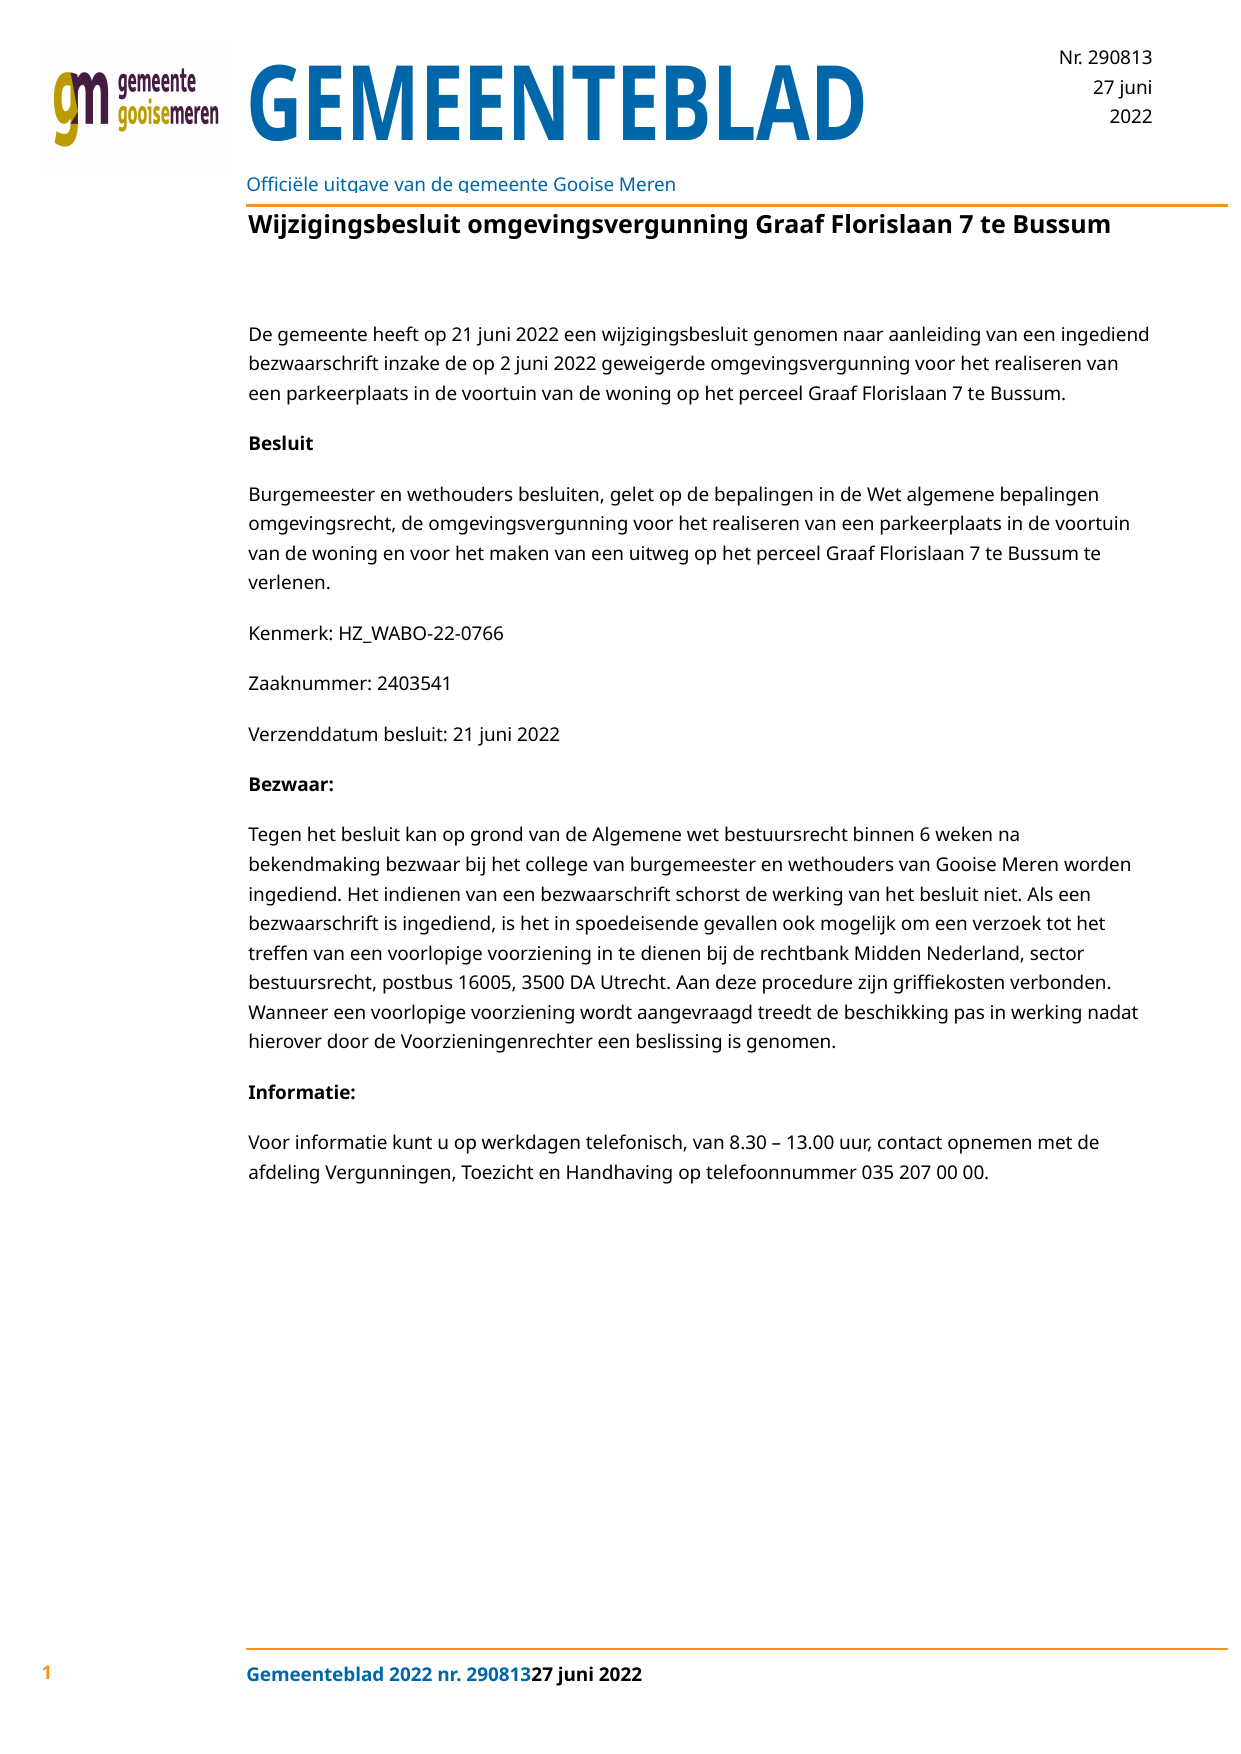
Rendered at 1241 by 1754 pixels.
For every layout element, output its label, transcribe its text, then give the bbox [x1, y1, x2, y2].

text Tegen het besluit kan op grond van de Algemene wet bestuursrecht binnen 6 weken na bekendmaking bezwaar bij het college van burgemeester en wethouders van Gooise Meren worden ingediend. Het indienen van een bezwaarschrift schorst de werking van het besluit niet. Als een bezwaarschrift is ingediend, is het in spoedeisende gevallen ook mogelijk om een verzoek tot het treffen van een voorlopige voorziening in te dienen bij de rechtbank Midden Nederland, sector bestuursrecht, postbus 16005, 3500 DA Utrecht. Aan deze procedure zijn griffiekosten verbonden. Wanneer een voorlopige voorziening wordt aangevraagd treedt de beschikking pas in werking nadat hierover door de Voorzieningenrechter een beslissing is genomen. [248, 822, 1152, 1054]
text Kenmerk: HZ_WABO-22-0766 [248, 620, 1152, 646]
text Verzenddatum besluit: 21 juni 2022 [248, 721, 1152, 746]
text Zaaknummer: 2403541 [248, 670, 1152, 696]
text Bezwaar: [248, 771, 1152, 797]
text Informatie: [248, 1079, 1152, 1105]
text Voor informatie kunt u op werkdagen telefonisch, van 8.30 – 13.00 uur, contact opnemen met de afdeling Vergunningen, Toezicht en Handhaving op telefoonnummer 035 207 00 00. [248, 1129, 1152, 1185]
text Burgemeester en wethouders besluiten, gelet op de bepalingen in de Wet algemene bepalingen omgevingsrecht, de omgevingsvergunning voor het realiseren van een parkeerplaats in de voortuin van de woning en voor het maken van een uitweg op het perceel Graaf Florislaan 7 te Bussum te verlenen. [248, 481, 1152, 595]
text Wijzigingsbesluit omgevingsvergunning Graaf Florislaan 7 te Bussum [248, 207, 1152, 241]
text De gemeente heeft op 21 juni 2022 een wijzigingsbesluit genomen naar aanleiding van een ingediend bezwaarschrift inzake de op 2 juni 2022 geweigerde omgevingsvergunning voor het realiseren van een parkeerplaats in de voortuin van de woning op het perceel Graaf Florislaan 7 te Bussum. [248, 321, 1152, 406]
text Besluit [248, 430, 1152, 456]
picture [41, 47, 231, 172]
